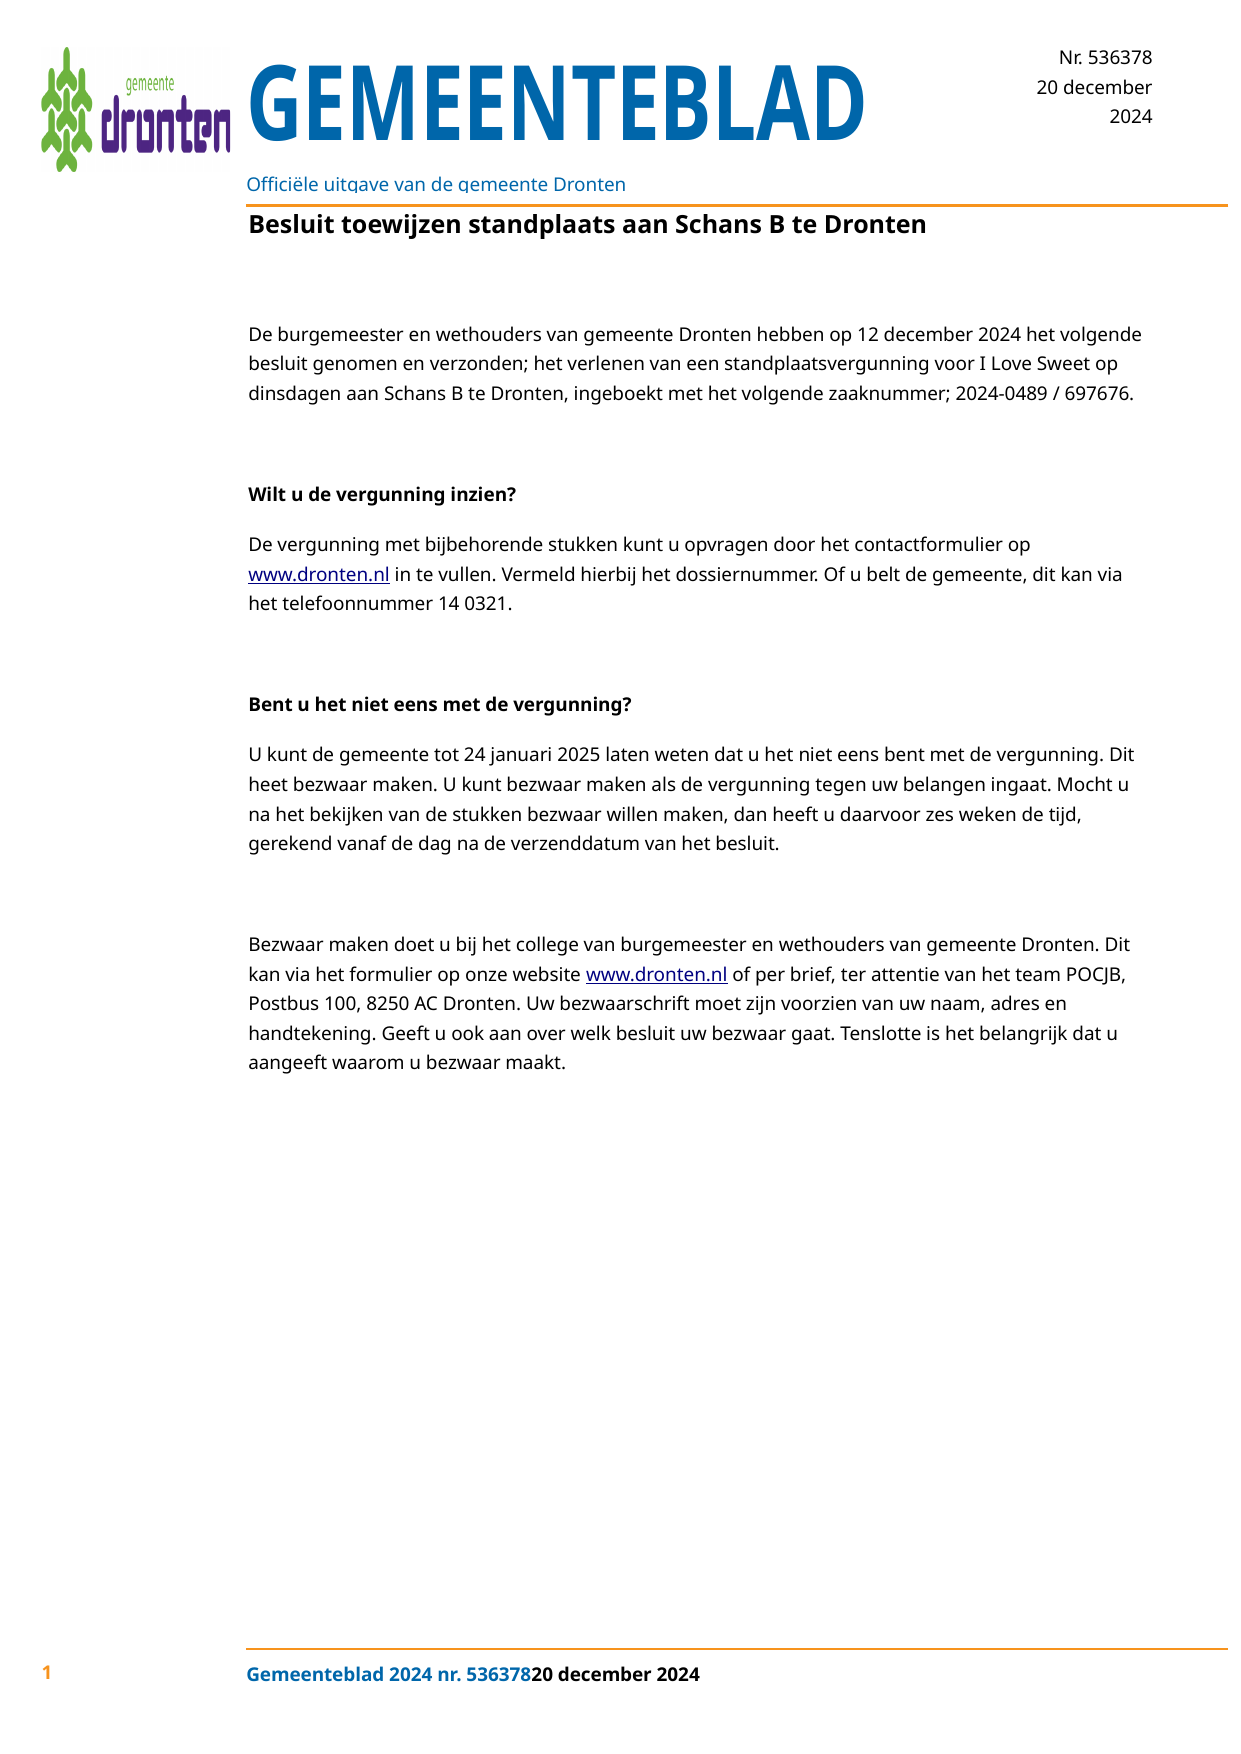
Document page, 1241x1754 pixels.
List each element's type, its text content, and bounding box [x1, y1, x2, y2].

text De vergunning met bijbehorende stukken kunt u opvragen door het contactformulier op www.dronten.nl in te vullen. Vermeld hierbij het dossiernummer. Of u belt de gemeente, dit kan via het telefoonnummer 14 0321. [248, 531, 1152, 616]
text U kunt de gemeente tot 24 januari 2025 laten weten dat u het niet eens bent met de vergunning. Dit heet bezwaar maken. U kunt bezwaar maken als de vergunning tegen uw belangen ingaat. Mocht u na het bekijken van de stukken bezwaar willen maken, dan heeft u daarvoor zes weken de tijd, gerekend vanaf de dag na de verzenddatum van het besluit. [248, 742, 1152, 856]
text Besluit toewijzen standplaats aan Schans B te Dronten [248, 207, 1152, 241]
text De burgemeester en wethouders van gemeente Dronten hebben op 12 december 2024 het volgende besluit genomen en verzonden; het verlenen van een standplaatsvergunning voor I Love Sweet op dinsdagen aan Schans B te Dronten, ingeboekt met het volgende zaaknummer; 2024-0489 / 697676. [248, 321, 1152, 406]
text Bezwaar maken doet u bij het college van burgemeester en wethouders van gemeente Dronten. Dit kan via het formulier op onze website www.dronten.nl of per brief, ter attentie van het team POCJB, Postbus 100, 8250 AC Dronten. Uw bezwaarschrift moet zijn voorzien van uw naam, adres en handtekening. Geeft u ook aan over welk besluit uw bezwaar gaat. Tenslotte is het belangrijk dat u aangeeft waarom u bezwaar maakt. [248, 931, 1152, 1075]
picture [41, 47, 231, 172]
text Wilt u de vergunning inzien? [248, 481, 1152, 506]
text Bent u het niet eens met de vergunning? [248, 691, 1152, 717]
